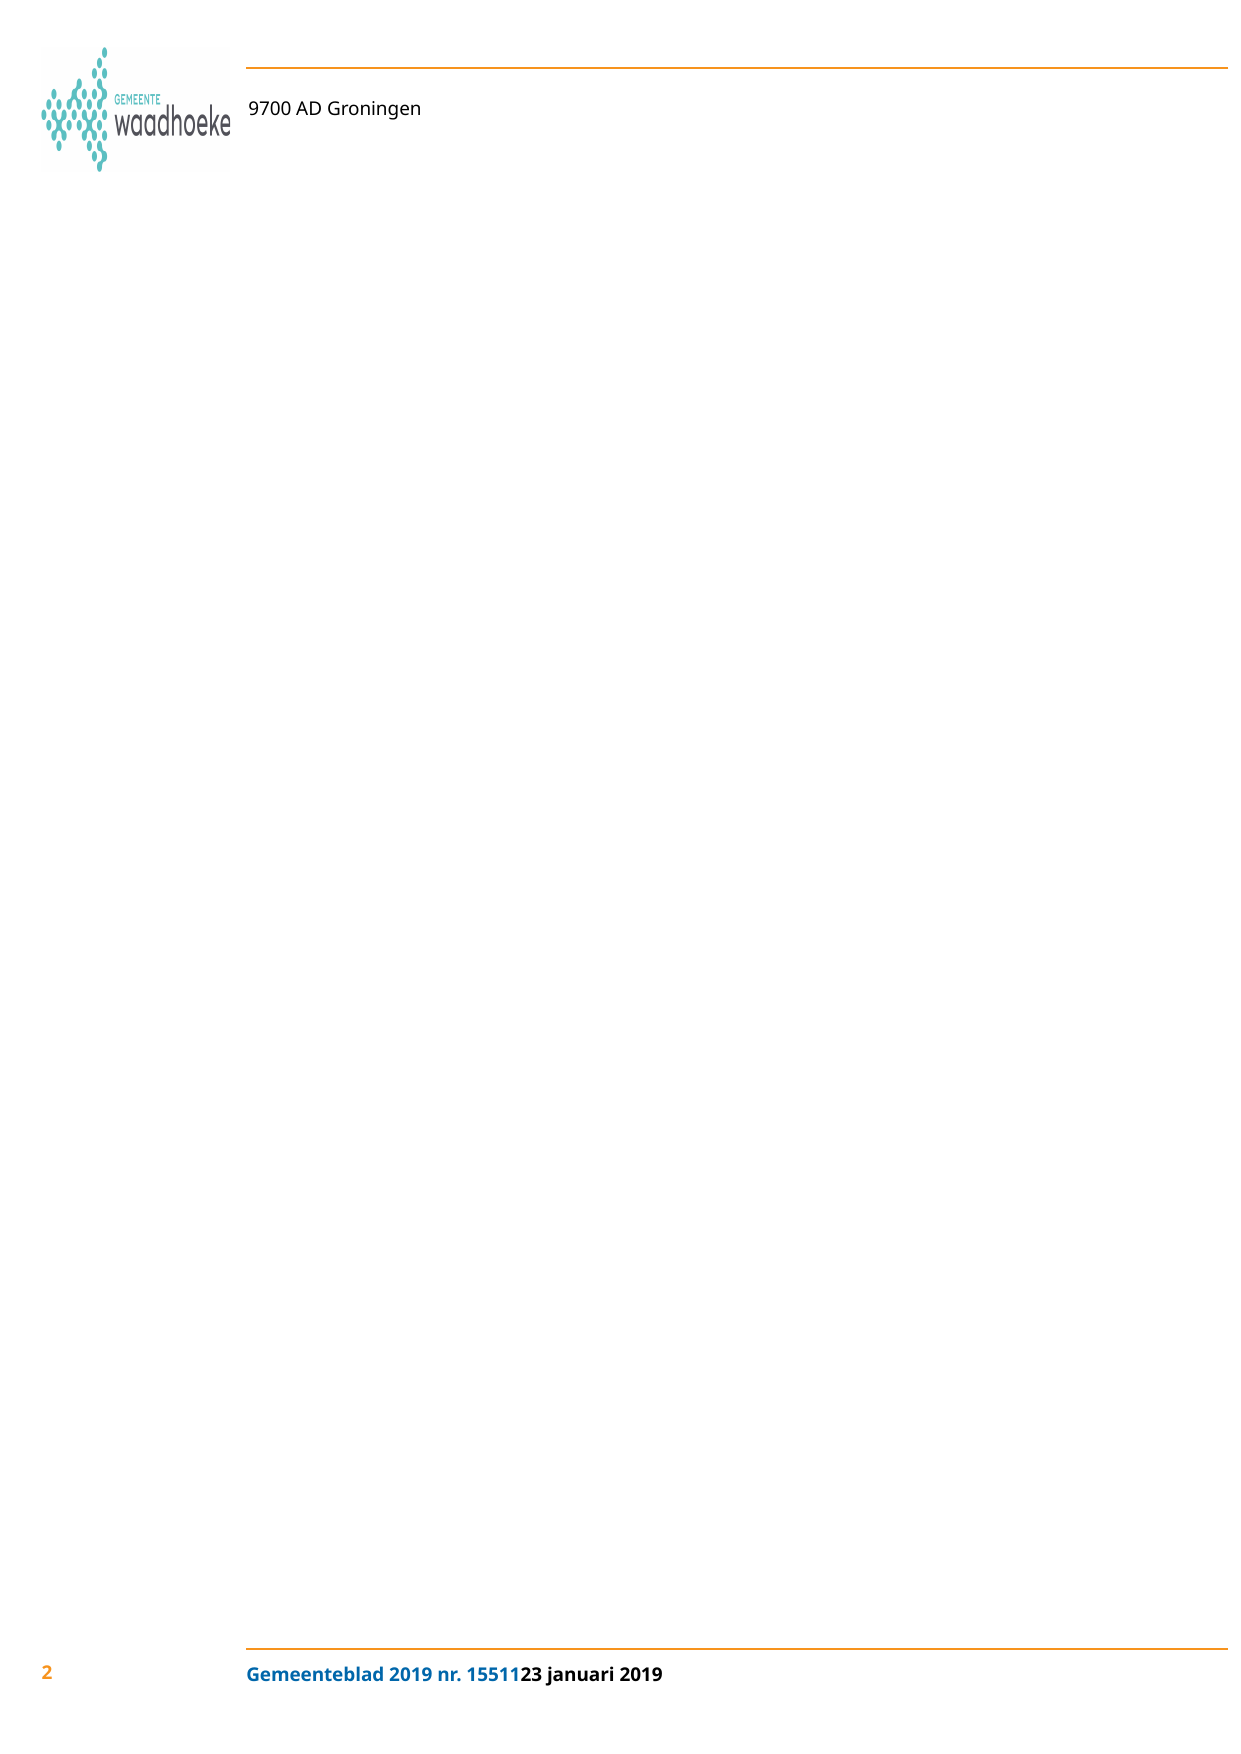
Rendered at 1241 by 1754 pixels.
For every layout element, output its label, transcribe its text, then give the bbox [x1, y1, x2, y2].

text 9700 AD Groningen [248, 95, 1152, 121]
picture [41, 47, 231, 172]
